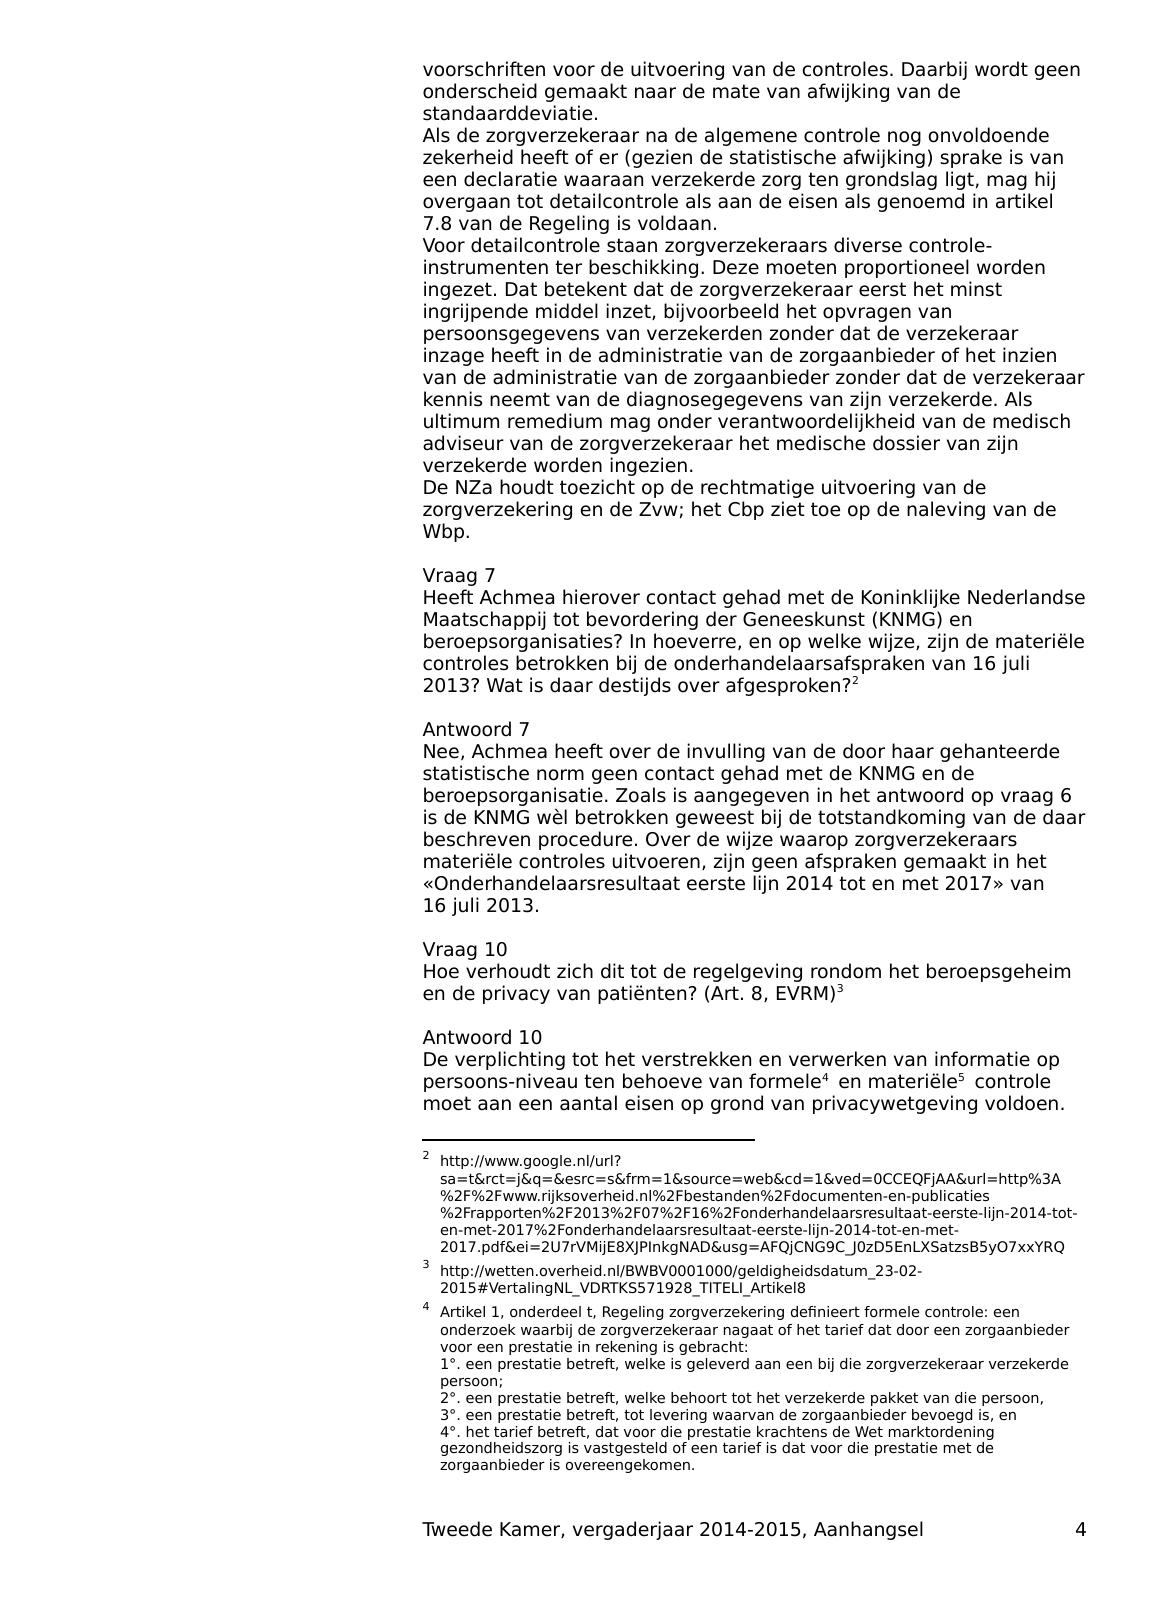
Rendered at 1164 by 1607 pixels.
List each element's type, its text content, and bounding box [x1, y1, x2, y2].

text De verplichting tot het verstrekken en verwerken van informatie op persoons-niveau ten behoeve van formele en materiële controle moet aan een aantal eisen op grond van privacywetgeving voldoen. [422, 1049, 1087, 1115]
text voorschriften voor de uitvoering van de controles. Daarbij wordt geen onderscheid gemaakt naar de mate van afwijking van de standaarddeviatie. [422, 59, 1087, 125]
text 1°. een prestatie betreft, welke is geleverd aan een bij die zorgverzekeraar verzekerde persoon; [440, 1356, 1087, 1390]
text Antwoord 7 [422, 719, 1087, 741]
text Hoe verhoudt zich dit tot de regelgeving rondom het beroepsgeheim en de privacy van patiënten? (Art. 8, EVRM) [422, 961, 1087, 1005]
text Als de zorgverzekeraar na de algemene controle nog onvoldoende zekerheid heeft of er (gezien de statistische afwijking) sprake is van een declaratie waaraan verzekerde zorg ten grondslag ligt, mag hij overgaan tot detailcontrole als aan de eisen als genoemd in artikel 7.8 van de Regeling is voldaan. [422, 125, 1087, 235]
text http://wetten.overheid.nl/BWBV0001000/geldigheidsdatum_23-02-2015#VertalingNL_VDRTKS571928_TITELI_Artikel8 [422, 1258, 1087, 1297]
text De NZa houdt toezicht op de rechtmatige uitvoering van de zorgverzekering en de Zvw; het Cbp ziet toe op de naleving van de Wbp. [422, 477, 1087, 543]
text 4°. het tarief betreft, dat voor die prestatie krachtens de Wet marktordening gezondheidszorg is vastgesteld of een tarief is dat voor die prestatie met de zorgaanbieder is overeengekomen. [440, 1424, 1087, 1474]
text 2°. een prestatie betreft, welke behoort tot het verzekerde pakket van die persoon, [440, 1390, 1087, 1407]
text Artikel 1, onderdeel t, Regeling zorgverzekering definieert formele controle: een onderzoek waarbij de zorgverzekeraar nagaat of het tarief dat door een zorgaanbieder voor een prestatie in rekening is gebracht: [422, 1300, 1087, 1356]
text Vraag 7 [422, 565, 1087, 587]
text Antwoord 10 [422, 1027, 1087, 1049]
text http://www.google.nl/url?sa=t&rct=j&q=&esrc=s&frm=1&source=web&cd=1&ved=0CCEQFjAA&url=http%3A%2F%2Fwww.rijksoverheid.nl%2Fbestanden%2Fdocumenten-en-publicaties%2Frapporten%2F2013%2F07%2F16%2Fonderhandelaarsresultaat-eerste-lijn-2014-tot-en-met-2017%2Fonderhandelaarsresultaat-eerste-lijn-2014-tot-en-met-2017.pdf&ei=2U7rVMijE8XJPInkgNAD&usg=AFQjCNG9C_J0zD5EnLXSatzsB5yO7xxYRQ [422, 1149, 1087, 1256]
text 3°. een prestatie betreft, tot levering waarvan de zorgaanbieder bevoegd is, en [440, 1407, 1087, 1424]
text Nee, Achmea heeft over de invulling van de door haar gehanteerde statistische norm geen contact gehad met de KNMG en de beroepsorganisatie. Zoals is aangegeven in het antwoord op vraag 6 is de KNMG wèl betrokken geweest bij de totstandkoming van de daar beschreven procedure. Over de wijze waarop zorgverzekeraars materiële controles uitvoeren, zijn geen afspraken gemaakt in het «Onderhandelaarsresultaat eerste lijn 2014 tot en met 2017» van 16 juli 2013. [422, 741, 1087, 917]
text Voor detailcontrole staan zorgverzekeraars diverse controle-instrumenten ter beschikking. Deze moeten proportioneel worden ingezet. Dat betekent dat de zorgverzekeraar eerst het minst ingrijpende middel inzet, bijvoorbeeld het opvragen van persoonsgegevens van verzekerden zonder dat de verzekeraar inzage heeft in de administratie van de zorgaanbieder of het inzien van de administratie van de zorgaanbieder zonder dat de verzekeraar kennis neemt van de diagnosegegevens van zijn verzekerde. Als ultimum remedium mag onder verantwoordelijkheid van de medisch adviseur van de zorgverzekeraar het medische dossier van zijn verzekerde worden ingezien. [422, 235, 1087, 477]
text Heeft Achmea hierover contact gehad met de Koninklijke Nederlandse Maatschappij tot bevordering der Geneeskunst (KNMG) en beroepsorganisaties? In hoeverre, en op welke wijze, zijn de materiële controles betrokken bij de onderhandelaarsafspraken van 16 juli 2013? Wat is daar destijds over afgesproken? [422, 587, 1087, 697]
text Vraag 10 [422, 939, 1087, 961]
